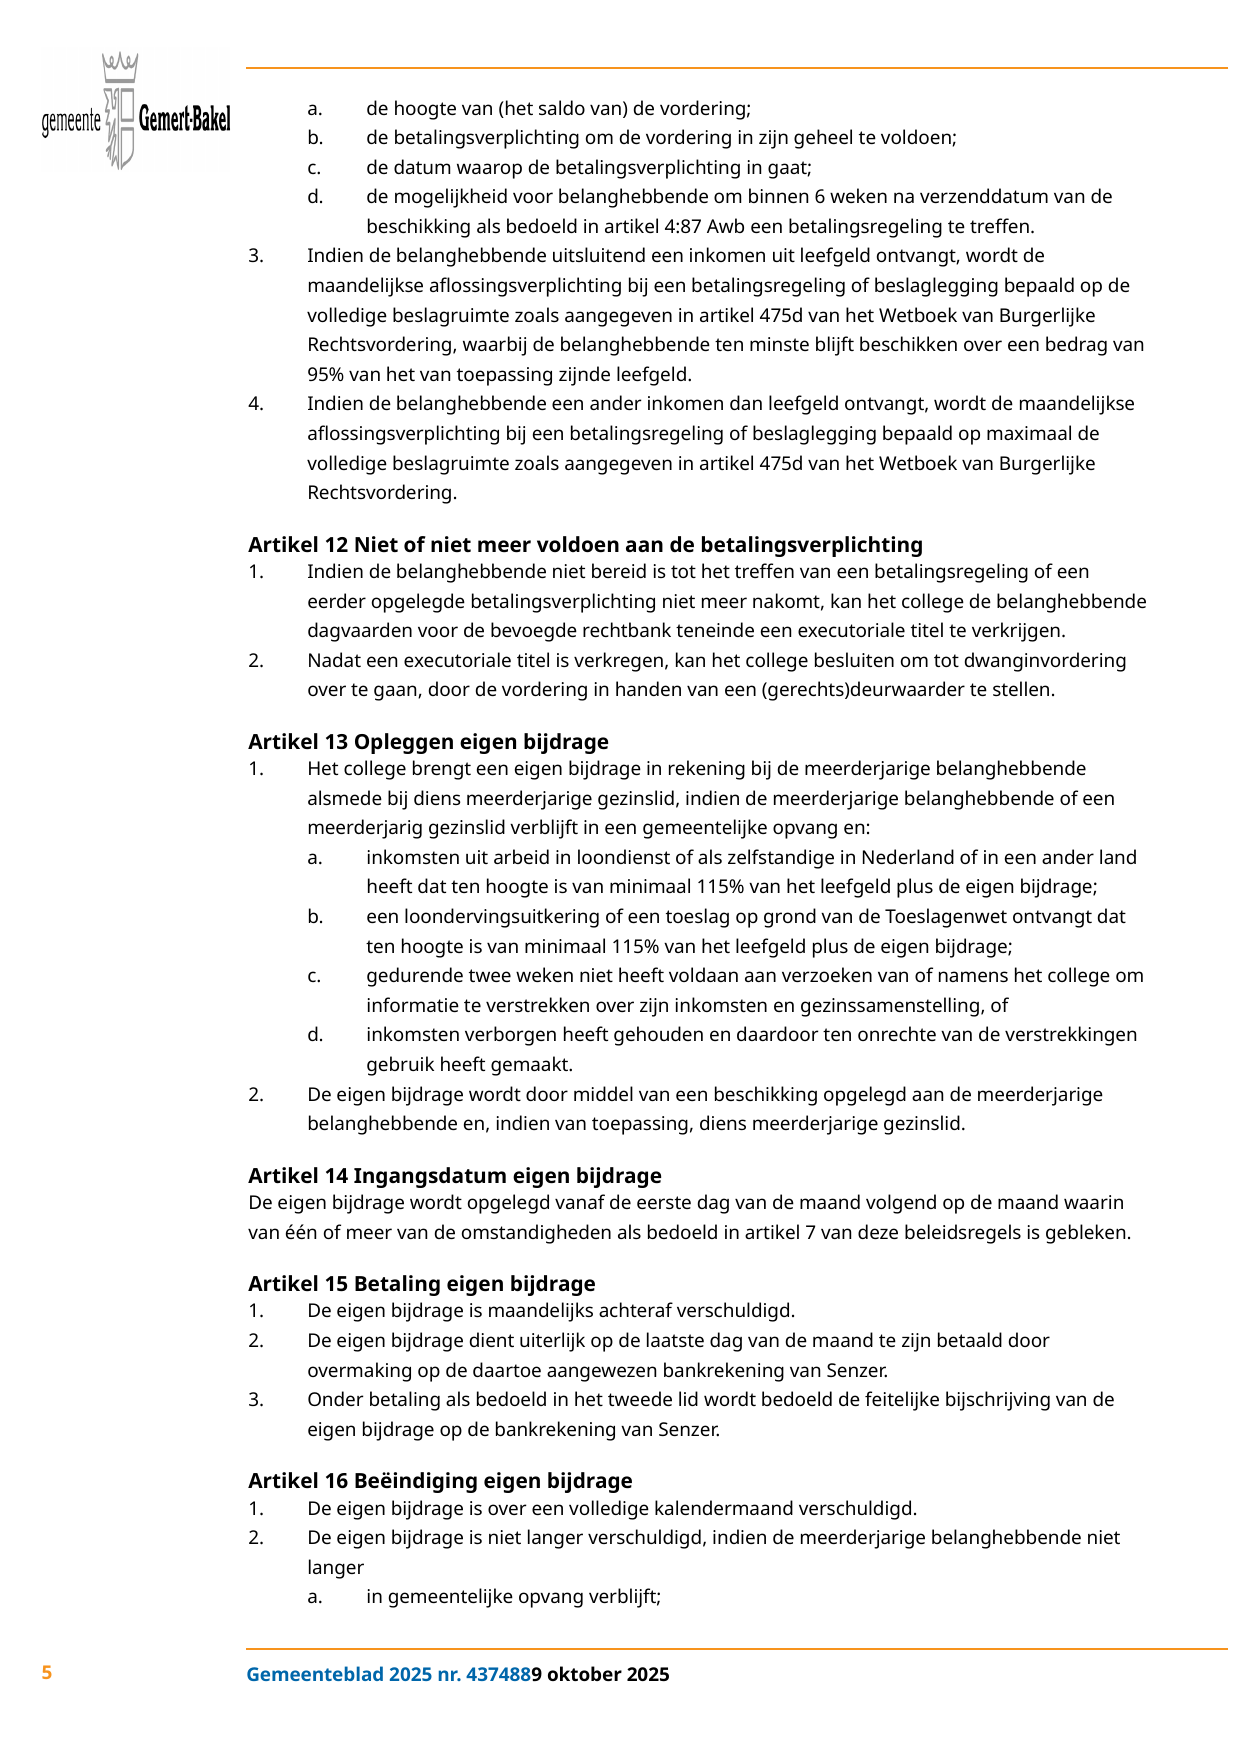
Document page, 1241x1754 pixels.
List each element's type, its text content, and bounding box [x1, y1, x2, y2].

list Indien de belanghebbende uitsluitend een inkomen uit leefgeld ontvangt, wordt de maandelijkse aflossingsverplichting bij een betalingsregeling of beslaglegging bepaald op de volledige beslagruimte zoals aangegeven in artikel 475d van het Wetboek van Burgerlijke Rechtsvordering, waarbij de belanghebbende ten minste blijft beschikken over een bedrag van 95% van het van toepassing zijnde leefgeld. [248, 243, 1152, 387]
list een loondervingsuitkering of een toeslag op grond van de Toeslagenwet ontvangt dat ten hoogte is van minimaal 115% van het leefgeld plus de eigen bijdrage; [307, 903, 1152, 959]
list de betalingsverplichting om de vordering in zijn geheel te voldoen; [307, 124, 1152, 150]
picture [41, 47, 231, 172]
list de datum waarop de betalingsverplichting in gaat; [307, 154, 1152, 180]
list de hoogte van (het saldo van) de vordering; [307, 95, 1152, 121]
text Artikel 13 Opleggen eigen bijdrage [248, 727, 1152, 755]
list De eigen bijdrage is maandelijks achteraf verschuldigd. [248, 1298, 1152, 1323]
list inkomsten verborgen heeft gehouden en daardoor ten onrechte van de verstrekkingen gebruik heeft gemaakt. [307, 1022, 1152, 1077]
list in gemeentelijke opvang verblijft; [307, 1584, 1152, 1609]
list Indien de belanghebbende een ander inkomen dan leefgeld ontvangt, wordt de maandelijkse aflossingsverplichting bij een betalingsregeling of beslaglegging bepaald op maximaal de volledige beslagruimte zoals aangegeven in artikel 475d van het Wetboek van Burgerlijke Rechtsvordering. [248, 391, 1152, 505]
list De eigen bijdrage wordt door middel van een beschikking opgelegd aan de meerderjarige belanghebbende en, indien van toepassing, diens meerderjarige gezinslid. [248, 1081, 1152, 1136]
list De eigen bijdrage is over een volledige kalendermaand verschuldigd. [248, 1495, 1152, 1521]
list Onder betaling als bedoeld in het tweede lid wordt bedoeld de feitelijke bijschrijving van de eigen bijdrage op de bankrekening van Senzer. [248, 1386, 1152, 1442]
text Artikel 12 Niet of niet meer voldoen aan de betalingsverplichting [248, 530, 1152, 558]
list Indien de belanghebbende niet bereid is tot het treffen van een betalingsregeling of een eerder opgelegde betalingsverplichting niet meer nakomt, kan het college de belanghebbende dagvaarden voor de bevoegde rechtbank teneinde een executoriale titel te verkrijgen. [248, 558, 1152, 643]
text Artikel 16 Beëindiging eigen bijdrage [248, 1466, 1152, 1495]
list gedurende twee weken niet heeft voldaan aan verzoeken van of namens het college om informatie te verstrekken over zijn inkomsten en gezinssamenstelling, of [307, 962, 1152, 1018]
text Artikel 15 Betaling eigen bijdrage [248, 1269, 1152, 1298]
list de mogelijkheid voor belanghebbende om binnen 6 weken na verzenddatum van de beschikking als bedoeld in artikel 4:87 Awb een betalingsregeling te treffen. [307, 183, 1152, 239]
list De eigen bijdrage dient uiterlijk op de laatste dag van de maand te zijn betaald door overmaking op de daartoe aangewezen bankrekening van Senzer. [248, 1327, 1152, 1383]
list Het college brengt een eigen bijdrage in rekening bij de meerderjarige belanghebbende alsmede bij diens meerderjarige gezinslid, indien de meerderjarige belanghebbende of een meerderjarig gezinslid verblijft in een gemeentelijke opvang en: [248, 755, 1152, 840]
list inkomsten uit arbeid in loondienst of als zelfstandige in Nederland of in een ander land heeft dat ten hoogte is van minimaal 115% van het leefgeld plus de eigen bijdrage; [307, 844, 1152, 899]
list De eigen bijdrage is niet langer verschuldigd, indien de meerderjarige belanghebbende niet langer [248, 1524, 1152, 1580]
text Artikel 14 Ingangsdatum eigen bijdrage [248, 1161, 1152, 1189]
list Nadat een executoriale titel is verkregen, kan het college besluiten om tot dwanginvordering over te gaan, door de vordering in handen van een (gerechts)deurwaarder te stellen. [248, 647, 1152, 702]
text De eigen bijdrage wordt opgelegd vanaf de eerste dag van de maand volgend op de maand waarin van één of meer van de omstandigheden als bedoeld in artikel 7 van deze beleidsregels is gebleken. [248, 1189, 1152, 1244]
